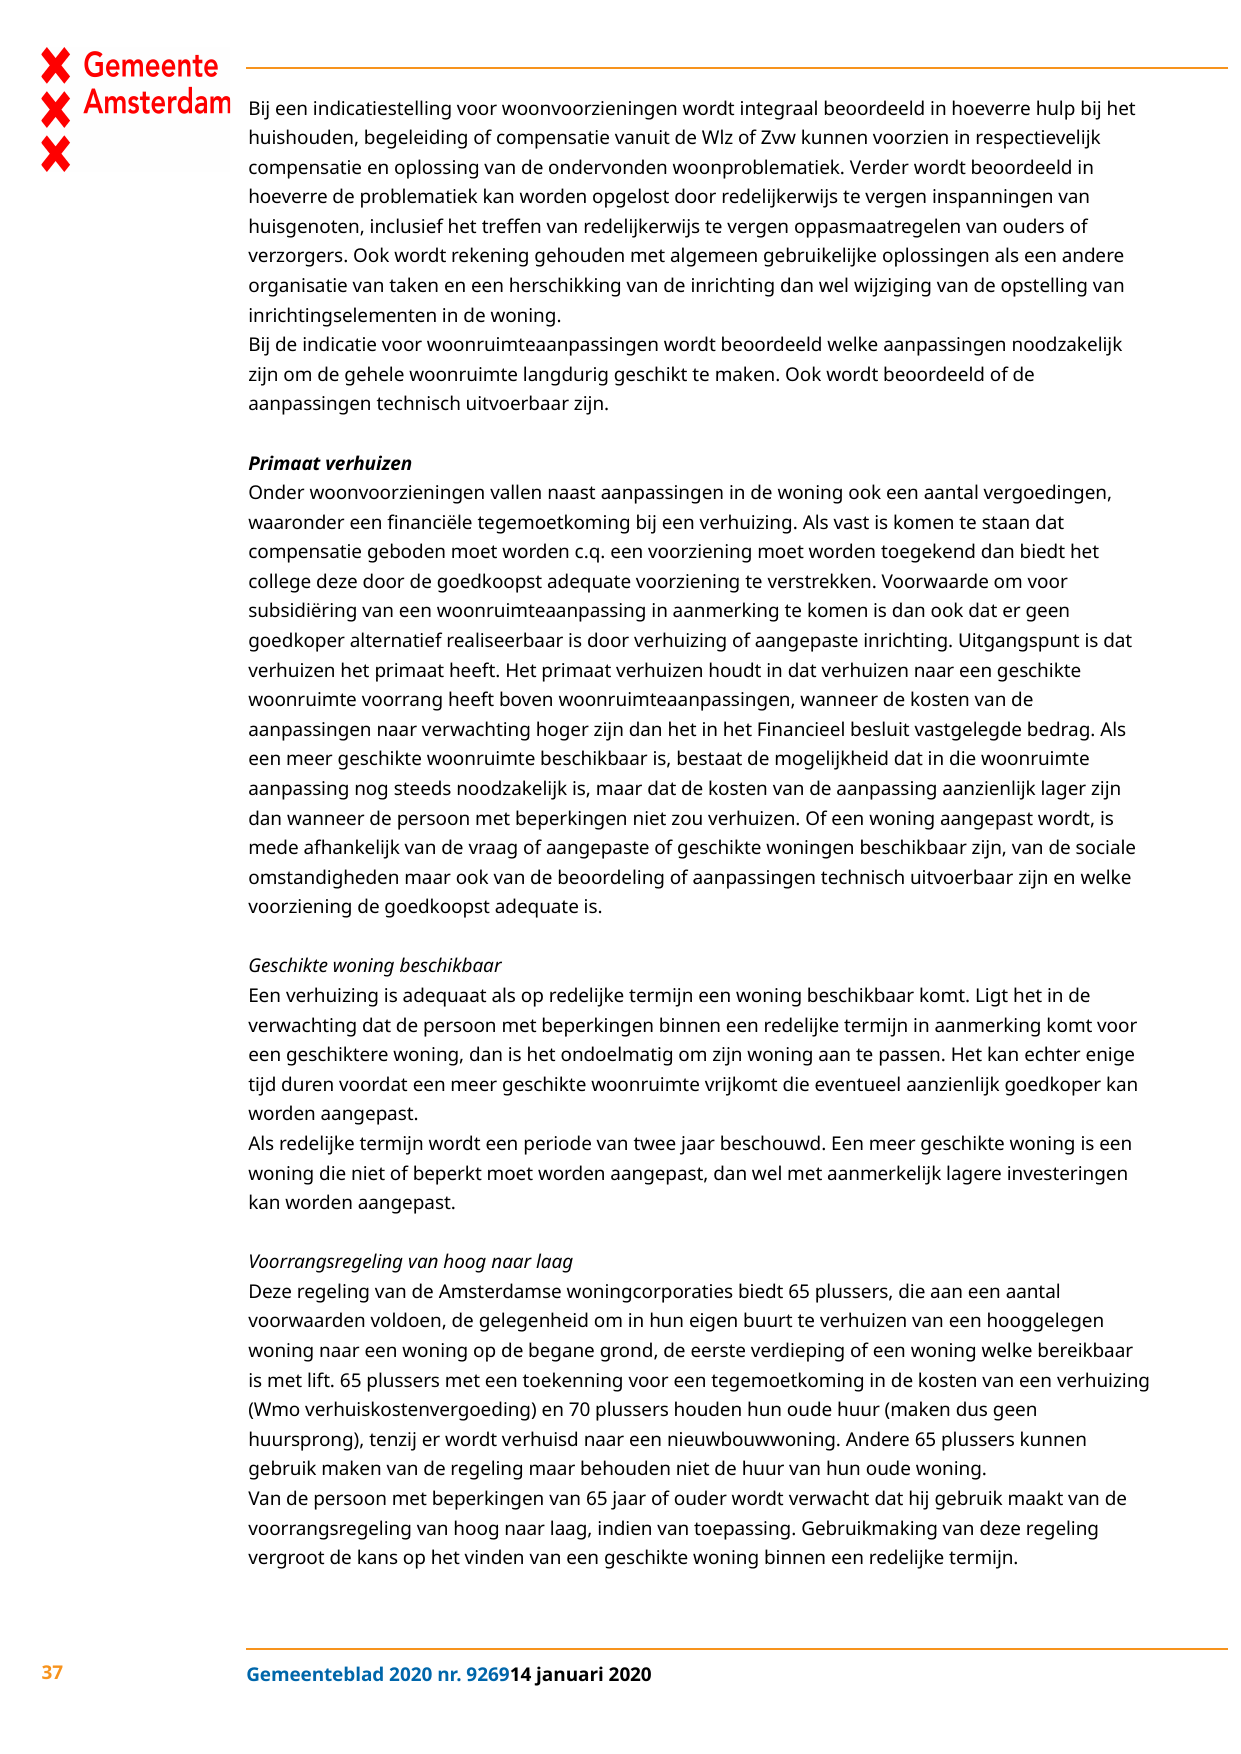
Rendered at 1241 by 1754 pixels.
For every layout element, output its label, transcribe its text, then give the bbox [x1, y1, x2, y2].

text Deze regeling van de Amsterdamse woningcorporaties biedt 65 plussers, die aan een aantal voorwaarden voldoen, de gelegenheid om in hun eigen buurt te verhuizen van een hooggelegen woning naar een woning op de begane grond, de eerste verdieping of een woning welke bereikbaar is met lift. 65 plussers met een toekenning voor een tegemoetkoming in de kosten van een verhuizing (Wmo verhuiskostenvergoeding) en 70 plussers houden hun oude huur (maken dus geen huursprong), tenzij er wordt verhuisd naar een nieuwbouwwoning. Andere 65 plussers kunnen gebruik maken van de regeling maar behouden niet de huur van hun oude woning. [248, 1278, 1152, 1481]
picture [41, 47, 231, 172]
text Onder woonvoorzieningen vallen naast aanpassingen in de woning ook een aantal vergoedingen, waaronder een financiële tegemoetkoming bij een verhuizing. Als vast is komen te staan dat compensatie geboden moet worden c.q. een voorziening moet worden toegekend dan biedt het college deze door de goedkoopst adequate voorziening te verstrekken. Voorwaarde om voor subsidiëring van een woonruimteaanpassing in aanmerking te komen is dan ook dat er geen goedkoper alternatief realiseerbaar is door verhuizing of aangepaste inrichting. Uitgangspunt is dat verhuizen het primaat heeft. Het primaat verhuizen houdt in dat verhuizen naar een geschikte woonruimte voorrang heeft boven woonruimteaanpassingen, wanneer de kosten van de aanpassingen naar verwachting hoger zijn dan het in het Financieel besluit vastgelegde bedrag. Als een meer geschikte woonruimte beschikbaar is, bestaat de mogelijkheid dat in die woonruimte aanpassing nog steeds noodzakelijk is, maar dat de kosten van de aanpassing aanzienlijk lager zijn dan wanneer de persoon met beperkingen niet zou verhuizen. Of een woning aangepast wordt, is mede afhankelijk van de vraag of aangepaste of geschikte woningen beschikbaar zijn, van de sociale omstandigheden maar ook van de beoordeling of aanpassingen technisch uitvoerbaar zijn en welke voorziening de goedkoopst adequate is. [248, 479, 1152, 919]
text Van de persoon met beperkingen van 65 jaar of ouder wordt verwacht dat hij gebruik maakt van de voorrangsregeling van hoog naar laag, indien van toepassing. Gebruikmaking van deze regeling vergroot de kans op het vinden van een geschikte woning binnen een redelijke termijn. [248, 1485, 1152, 1570]
text Een verhuizing is adequaat als op redelijke termijn een woning beschikbaar komt. Ligt het in de verwachting dat de persoon met beperkingen binnen een redelijke termijn in aanmerking komt voor een geschiktere woning, dan is het ondoelmatig om zijn woning aan te passen. Het kan echter enige tijd duren voordat een meer geschikte woonruimte vrijkomt die eventueel aanzienlijk goedkoper kan worden aangepast. [248, 982, 1152, 1126]
text Voorrangsregeling van hoog naar laag [248, 1248, 1152, 1274]
text Geschikte woning beschikbaar [248, 953, 1152, 978]
text Bij de indicatie voor woonruimteaanpassingen wordt beoordeeld welke aanpassingen noodzakelijk zijn om de gehele woonruimte langdurig geschikt te maken. Ook wordt beoordeeld of de aanpassingen technisch uitvoerbaar zijn. [248, 331, 1152, 416]
text Primaat verhuizen [248, 450, 1152, 476]
text Bij een indicatiestelling voor woonvoorzieningen wordt integraal beoordeeld in hoeverre hulp bij het huishouden, begeleiding of compensatie vanuit de Wlz of Zvw kunnen voorzien in respectievelijk compensatie en oplossing van de ondervonden woonproblematiek. Verder wordt beoordeeld in hoeverre de problematiek kan worden opgelost door redelijkerwijs te vergen inspanningen van huisgenoten, inclusief het treffen van redelijkerwijs te vergen oppasmaatregelen van ouders of verzorgers. Ook wordt rekening gehouden met algemeen gebruikelijke oplossingen als een andere organisatie van taken en een herschikking van de inrichting dan wel wijziging van de opstelling van inrichtingselementen in de woning. [248, 95, 1152, 328]
text Als redelijke termijn wordt een periode van twee jaar beschouwd. Een meer geschikte woning is een woning die niet of beperkt moet worden aangepast, dan wel met aanmerkelijk lagere investeringen kan worden aangepast. [248, 1130, 1152, 1215]
